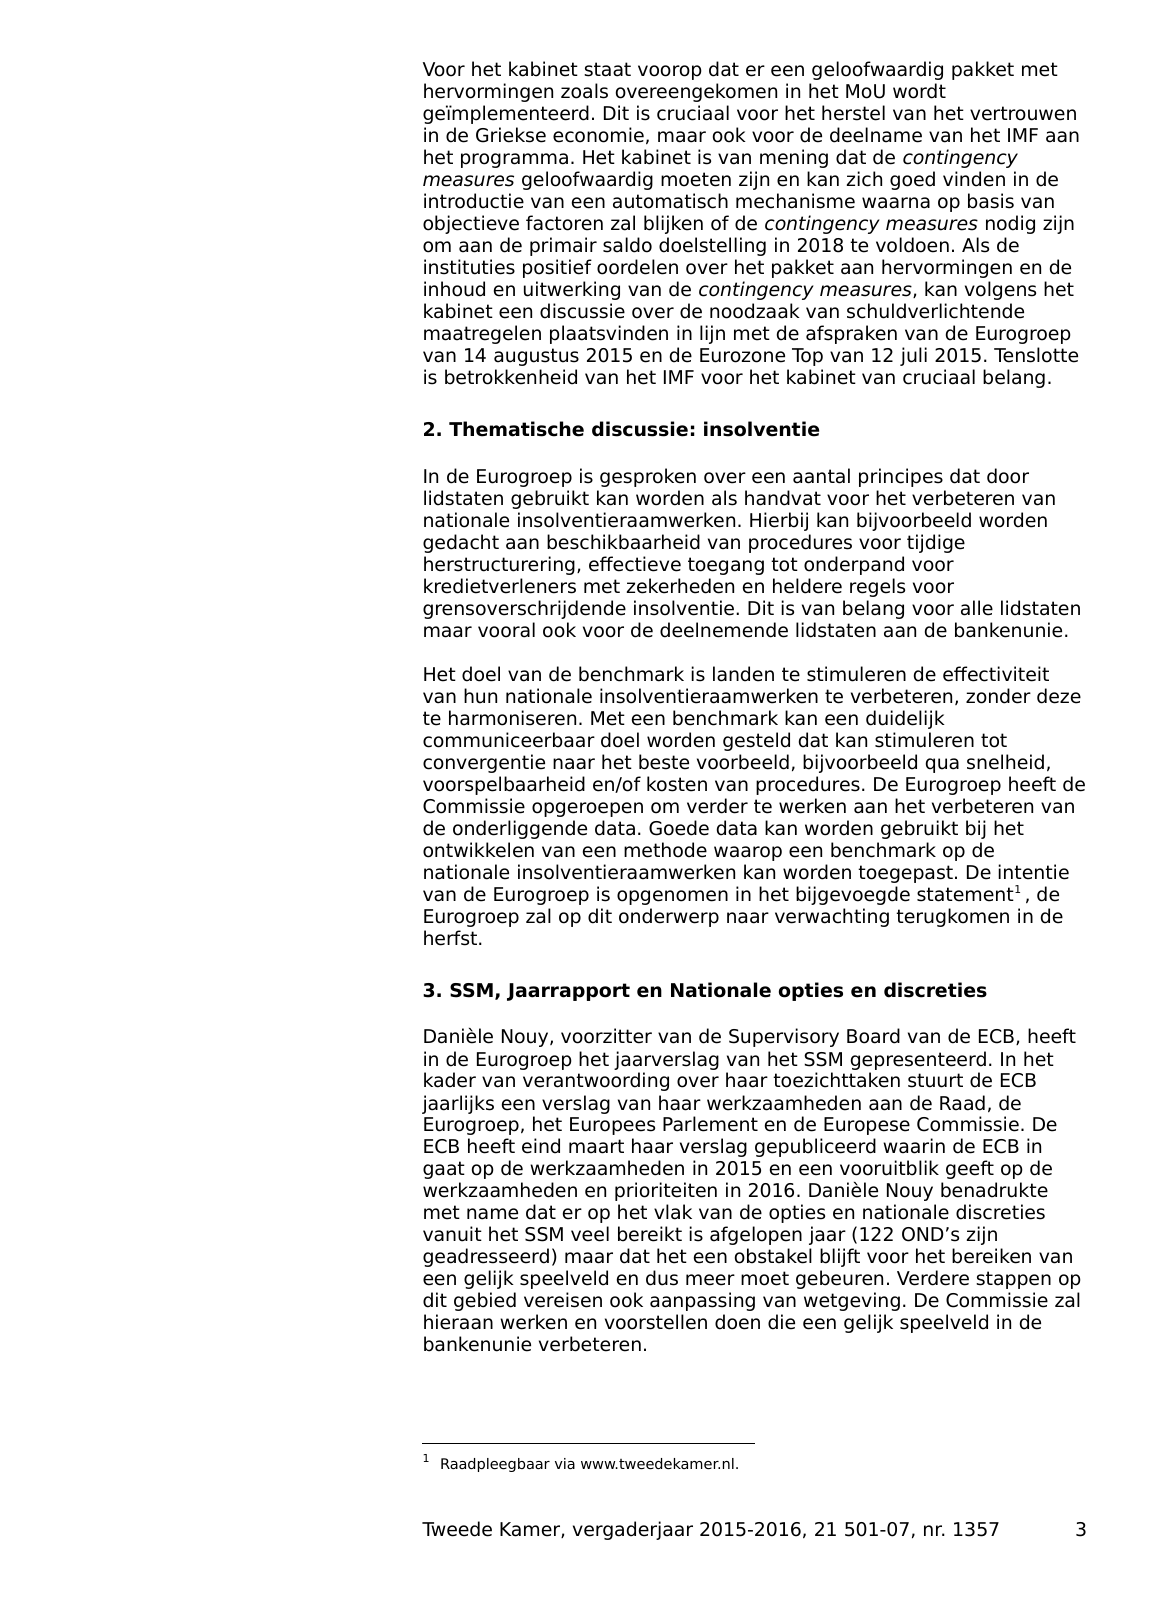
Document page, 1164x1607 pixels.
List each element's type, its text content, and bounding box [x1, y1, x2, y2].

text Raadpleegbaar via www.tweedekamer.nl. [422, 1452, 1087, 1474]
subtitle 3. SSM, Jaarrapport en Nationale opties en discreties [422, 979, 1087, 1001]
subtitle 2. Thematische discussie: insolventie [422, 419, 1087, 441]
text Voor het kabinet staat voorop dat er een geloofwaardig pakket met hervormingen zoals overeengekomen in het MoU wordt geïmplementeerd. Dit is cruciaal voor het herstel van het vertrouwen in de Griekse economie, maar ook voor de deelname van het IMF aan het programma. Het kabinet is van mening dat de contingency measures geloofwaardig moeten zijn en kan zich goed vinden in de introductie van een automatisch mechanisme waarna op basis van objectieve factoren zal blijken of de contingency measures nodig zijn om aan de primair saldo doelstelling in 2018 te voldoen. Als de instituties positief oordelen over het pakket aan hervormingen en de inhoud en uitwerking van de contingency measures, kan volgens het kabinet een discussie over de noodzaak van schuldverlichtende maatregelen plaatsvinden in lijn met de afspraken van de Eurogroep van 14 augustus 2015 en de Eurozone Top van 12 juli 2015. Tenslotte is betrokkenheid van het IMF voor het kabinet van cruciaal belang. [422, 59, 1087, 389]
text Danièle Nouy, voorzitter van de Supervisory Board van de ECB, heeft in de Eurogroep het jaarverslag van het SSM gepresenteerd. In het kader van verantwoording over haar toezichttaken stuurt de ECB jaarlijks een verslag van haar werkzaamheden aan de Raad, de Eurogroep, het Europees Parlement en de Europese Commissie. De ECB heeft eind maart haar verslag gepubliceerd waarin de ECB in gaat op de werkzaamheden in 2015 en een vooruitblik geeft op de werkzaamheden en prioriteiten in 2016. Danièle Nouy benadrukte met name dat er op het vlak van de opties en nationale discreties vanuit het SSM veel bereikt is afgelopen jaar (122 OND’s zijn geadresseerd) maar dat het een obstakel blijft voor het bereiken van een gelijk speelveld en dus meer moet gebeuren. Verdere stappen op dit gebied vereisen ook aanpassing van wetgeving. De Commissie zal hieraan werken en voorstellen doen die een gelijk speelveld in de bankenunie verbeteren. [422, 1026, 1087, 1356]
text In de Eurogroep is gesproken over een aantal principes dat door lidstaten gebruikt kan worden als handvat voor het verbeteren van nationale insolventieraamwerken. Hierbij kan bijvoorbeeld worden gedacht aan beschikbaarheid van procedures voor tijdige herstructurering, effectieve toegang tot onderpand voor kredietverleners met zekerheden en heldere regels voor grensoverschrijdende insolventie. Dit is van belang voor alle lidstaten maar vooral ook voor de deelnemende lidstaten aan de bankenunie. [422, 466, 1087, 642]
text Het doel van de benchmark is landen te stimuleren de effectiviteit van hun nationale insolventieraamwerken te verbeteren, zonder deze te harmoniseren. Met een benchmark kan een duidelijk communiceerbaar doel worden gesteld dat kan stimuleren tot convergentie naar het beste voorbeeld, bijvoorbeeld qua snelheid, voorspelbaarheid en/of kosten van procedures. De Eurogroep heeft de Commissie opgeroepen om verder te werken aan het verbeteren van de onderliggende data. Goede data kan worden gebruikt bij het ontwikkelen van een methode waarop een benchmark op de nationale insolventieraamwerken kan worden toegepast. De intentie van de Eurogroep is opgenomen in het bijgevoegde statement, de Eurogroep zal op dit onderwerp naar verwachting terugkomen in de herfst. [422, 664, 1087, 949]
